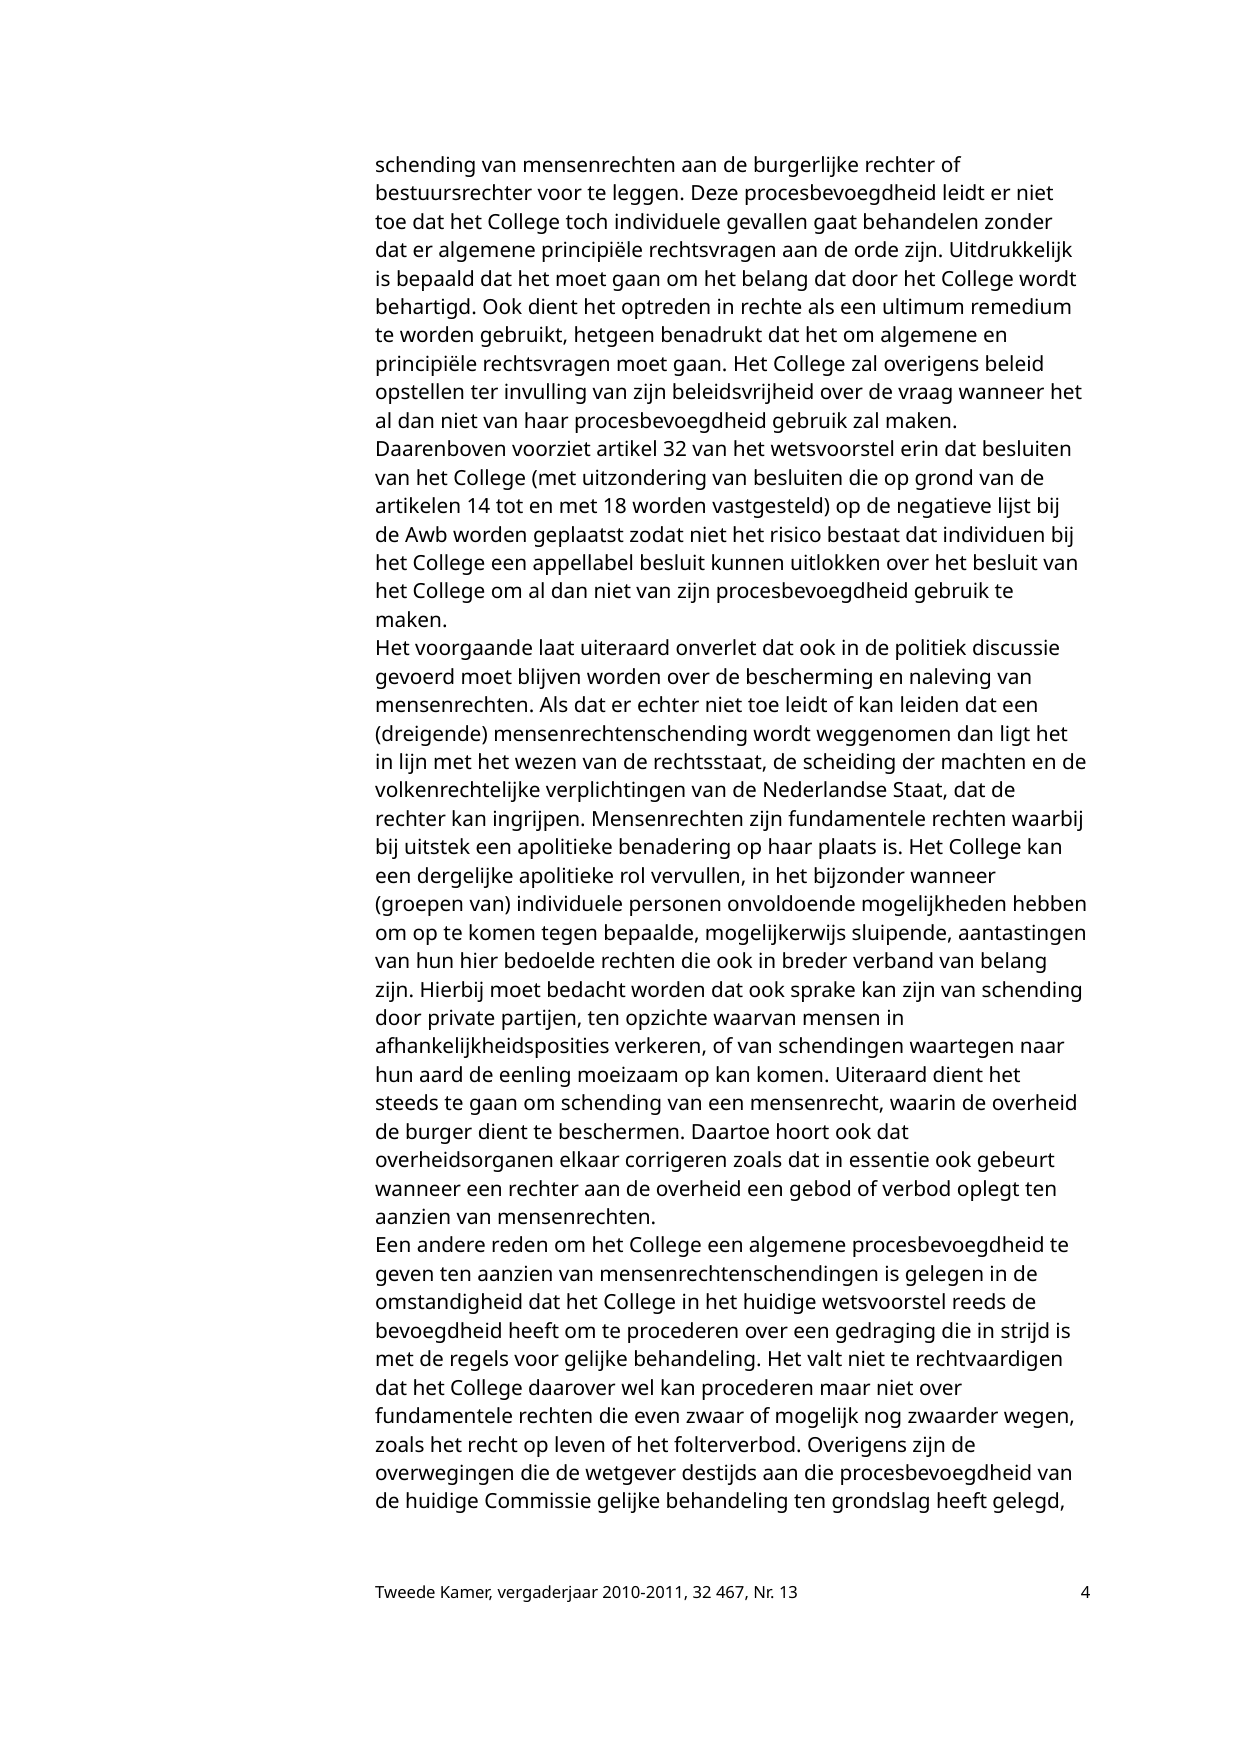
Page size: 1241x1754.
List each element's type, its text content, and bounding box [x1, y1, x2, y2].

text Het voorgaande laat uiteraard onverlet dat ook in de politiek discussie gevoerd moet blijven worden over de bescherming en naleving van mensenrechten. Als dat er echter niet toe leidt of kan leiden dat een (dreigende) mensenrechtenschending wordt weggenomen dan ligt het in lijn met het wezen van de rechtsstaat, de scheiding der machten en de volkenrechtelijke verplichtingen van de Nederlandse Staat, dat de rechter kan ingrijpen. Mensenrechten zijn fundamentele rechten waarbij bij uitstek een apolitieke benadering op haar plaats is. Het College kan een dergelijke apolitieke rol vervullen, in het bijzonder wanneer (groepen van) individuele personen onvoldoende mogelijkheden hebben om op te komen tegen bepaalde, mogelijkerwijs sluipende, aantastingen van hun hier bedoelde rechten die ook in breder verband van belang zijn. Hierbij moet bedacht worden dat ook sprake kan zijn van schending door private partijen, ten opzichte waarvan mensen in afhankelijkheidsposities verkeren, of van schendingen waartegen naar hun aard de eenling moeizaam op kan komen. Uiteraard dient het steeds te gaan om schending van een mensenrecht, waarin de overheid de burger dient te beschermen. Daartoe hoort ook dat overheidsorganen elkaar corrigeren zoals dat in essentie ook gebeurt wanneer een rechter aan de overheid een gebod of verbod oplegt ten aanzien van mensenrechten. [375, 633, 1090, 1231]
text Een andere reden om het College een algemene procesbevoegdheid te geven ten aanzien van mensenrechtenschendingen is gelegen in de omstandigheid dat het College in het huidige wetsvoorstel reeds de bevoegdheid heeft om te procederen over een gedraging die in strijd is met de regels voor gelijke behandeling. Het valt niet te rechtvaardigen dat het College daarover wel kan procederen maar niet over fundamentele rechten die even zwaar of mogelijk nog zwaarder wegen, zoals het recht op leven of het folterverbod. Overigens zijn de overwegingen die de wetgever destijds aan die procesbevoegdheid van de huidige Commissie gelijke behandeling ten grondslag heeft gelegd, [375, 1231, 1090, 1515]
text schending van mensenrechten aan de burgerlijke rechter of bestuursrechter voor te leggen. Deze procesbevoegdheid leidt er niet toe dat het College toch individuele gevallen gaat behandelen zonder dat er algemene principiële rechtsvragen aan de orde zijn. Uitdrukkelijk is bepaald dat het moet gaan om het belang dat door het College wordt behartigd. Ook dient het optreden in rechte als een ultimum remedium te worden gebruikt, hetgeen benadrukt dat het om algemene en principiële rechtsvragen moet gaan. Het College zal overigens beleid opstellen ter invulling van zijn beleidsvrijheid over de vraag wanneer het al dan niet van haar procesbevoegdheid gebruik zal maken. Daarenboven voorziet artikel 32 van het wetsvoorstel erin dat besluiten van het College (met uitzondering van besluiten die op grond van de artikelen 14 tot en met 18 worden vastgesteld) op de negatieve lijst bij de Awb worden geplaatst zodat niet het risico bestaat dat individuen bij het College een appellabel besluit kunnen uitlokken over het besluit van het College om al dan niet van zijn procesbevoegdheid gebruik te maken. [375, 150, 1090, 633]
